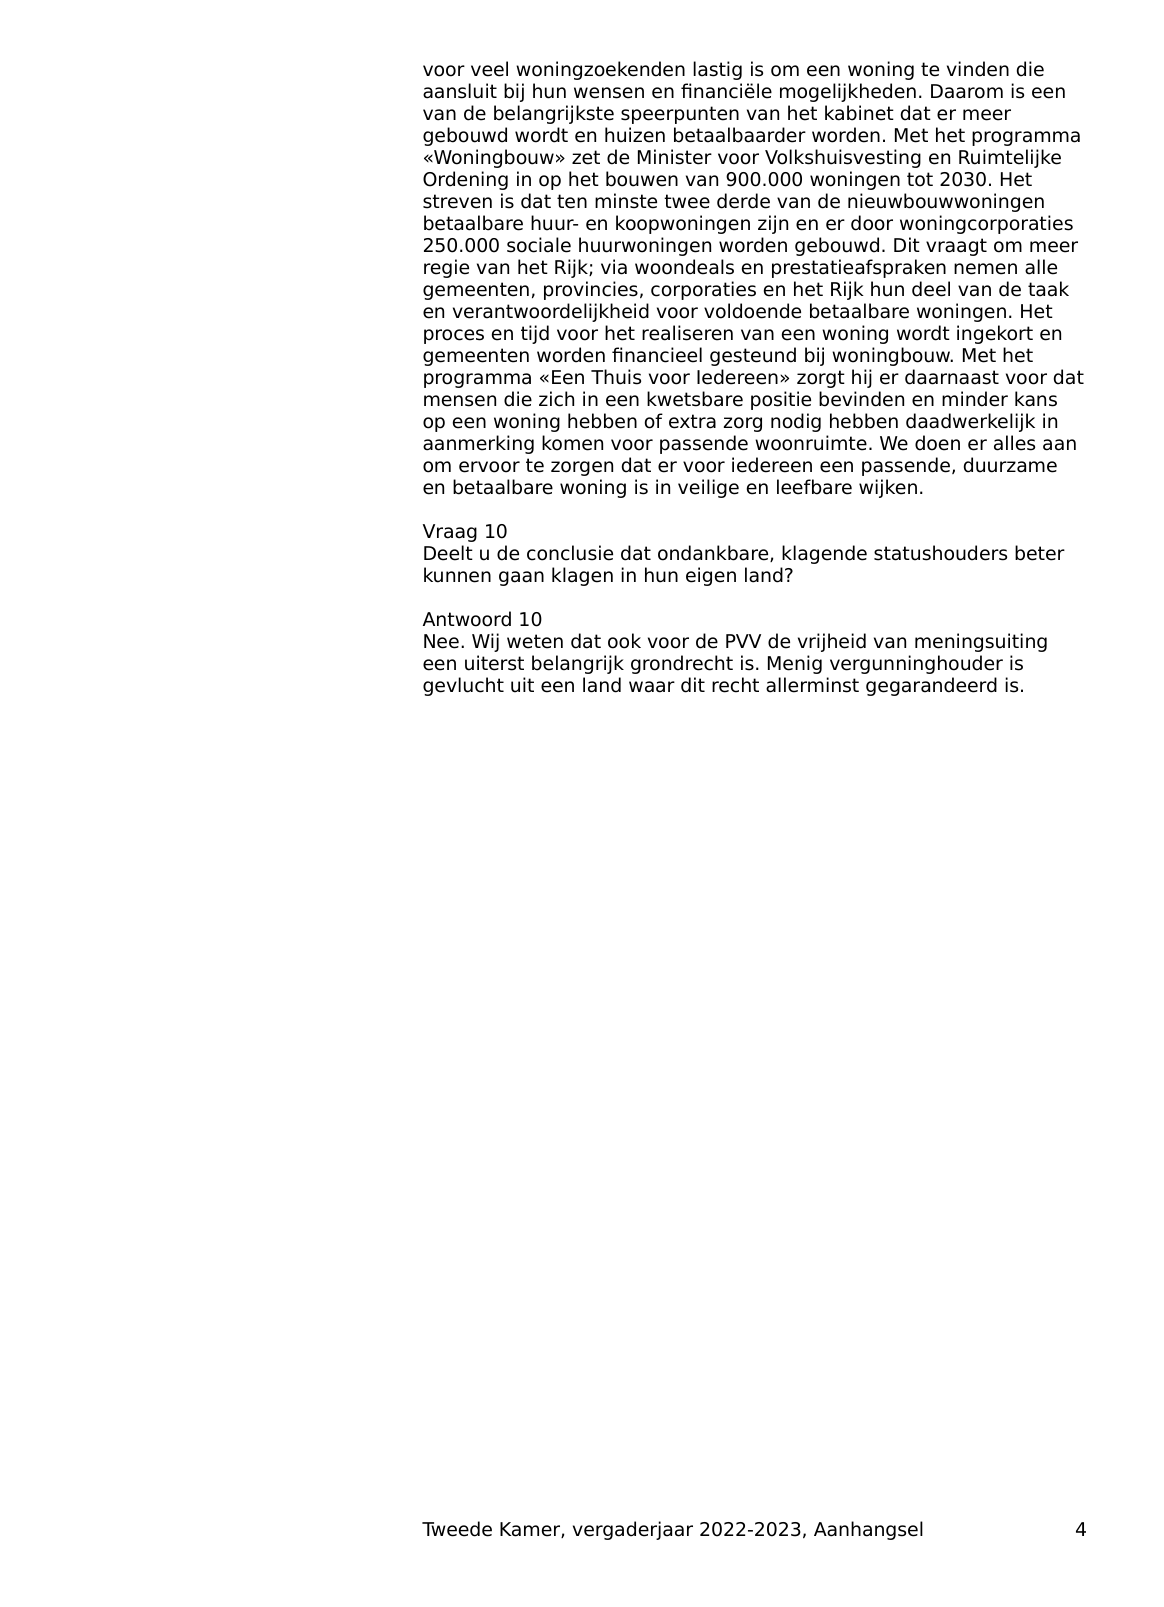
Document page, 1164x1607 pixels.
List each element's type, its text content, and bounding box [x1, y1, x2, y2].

text Antwoord 10 [422, 609, 1087, 631]
text Deelt u de conclusie dat ondankbare, klagende statushouders beter kunnen gaan klagen in hun eigen land? [422, 543, 1087, 587]
text Nee. Wij weten dat ook voor de PVV de vrijheid van meningsuiting een uiterst belangrijk grondrecht is. Menig vergunninghouder is gevlucht uit een land waar dit recht allerminst gegarandeerd is. [422, 631, 1087, 697]
text voor veel woningzoekenden lastig is om een woning te vinden die aansluit bij hun wensen en financiële mogelijkheden. Daarom is een van de belangrijkste speerpunten van het kabinet dat er meer gebouwd wordt en huizen betaalbaarder worden. Met het programma «Woningbouw» zet de Minister voor Volkshuisvesting en Ruimtelijke Ordening in op het bouwen van 900.000 woningen tot 2030. Het streven is dat ten minste twee derde van de nieuwbouwwoningen betaalbare huur- en koopwoningen zijn en er door woningcorporaties 250.000 sociale huurwoningen worden gebouwd. Dit vraagt om meer regie van het Rijk; via woondeals en prestatieafspraken nemen alle gemeenten, provincies, corporaties en het Rijk hun deel van de taak en verantwoordelijkheid voor voldoende betaalbare woningen. Het proces en tijd voor het realiseren van een woning wordt ingekort en gemeenten worden financieel gesteund bij woningbouw. Met het programma «Een Thuis voor Iedereen» zorgt hij er daarnaast voor dat mensen die zich in een kwetsbare positie bevinden en minder kans op een woning hebben of extra zorg nodig hebben daadwerkelijk in aanmerking komen voor passende woonruimte. We doen er alles aan om ervoor te zorgen dat er voor iedereen een passende, duurzame en betaalbare woning is in veilige en leefbare wijken. [422, 59, 1087, 499]
text Vraag 10 [422, 521, 1087, 543]
